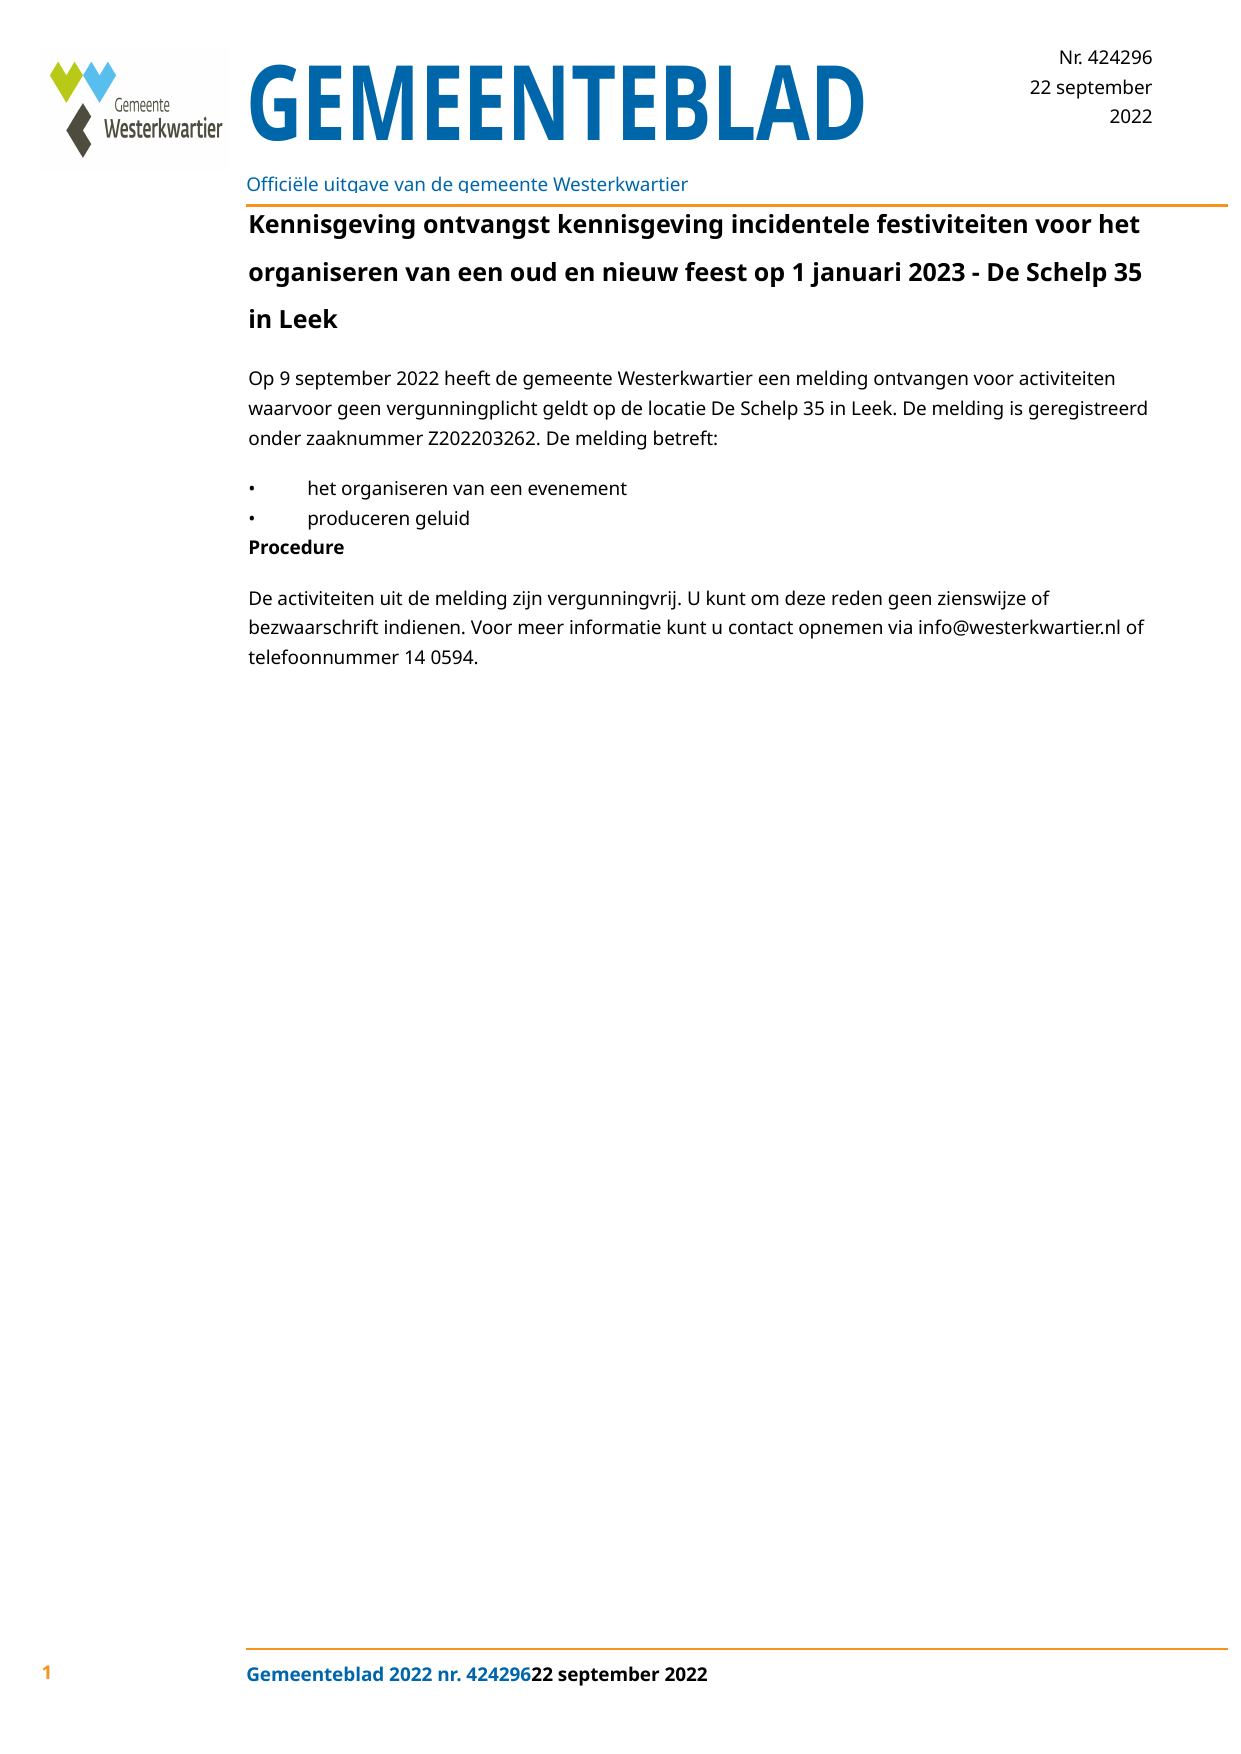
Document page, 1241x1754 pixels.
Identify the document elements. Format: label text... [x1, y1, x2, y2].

text De activiteiten uit de melding zijn vergunningvrij. U kunt om deze reden geen zienswijze of bezwaarschrift indienen. Voor meer informatie kunt u contact opnemen via info@westerkwartier.nl of telefoonnummer 14 0594. [248, 585, 1152, 669]
text Kennisgeving ontvangst kennisgeving incidentele festiviteiten voor het organiseren van een oud en nieuw feest op 1 januari 2023 - De Schelp 35 in Leek [248, 207, 1152, 336]
text Procedure [248, 534, 1152, 560]
list produceren geluid [248, 505, 1152, 530]
text Op 9 september 2022 heeft de gemeente Westerkwartier een melding ontvangen voor activiteiten waarvoor geen vergunningplicht geldt op de locatie De Schelp 35 in Leek. De melding is geregistreerd onder zaaknummer Z202203262. De melding betreft: [248, 366, 1152, 450]
list het organiseren van een evenement [248, 475, 1152, 501]
picture [41, 47, 231, 172]
